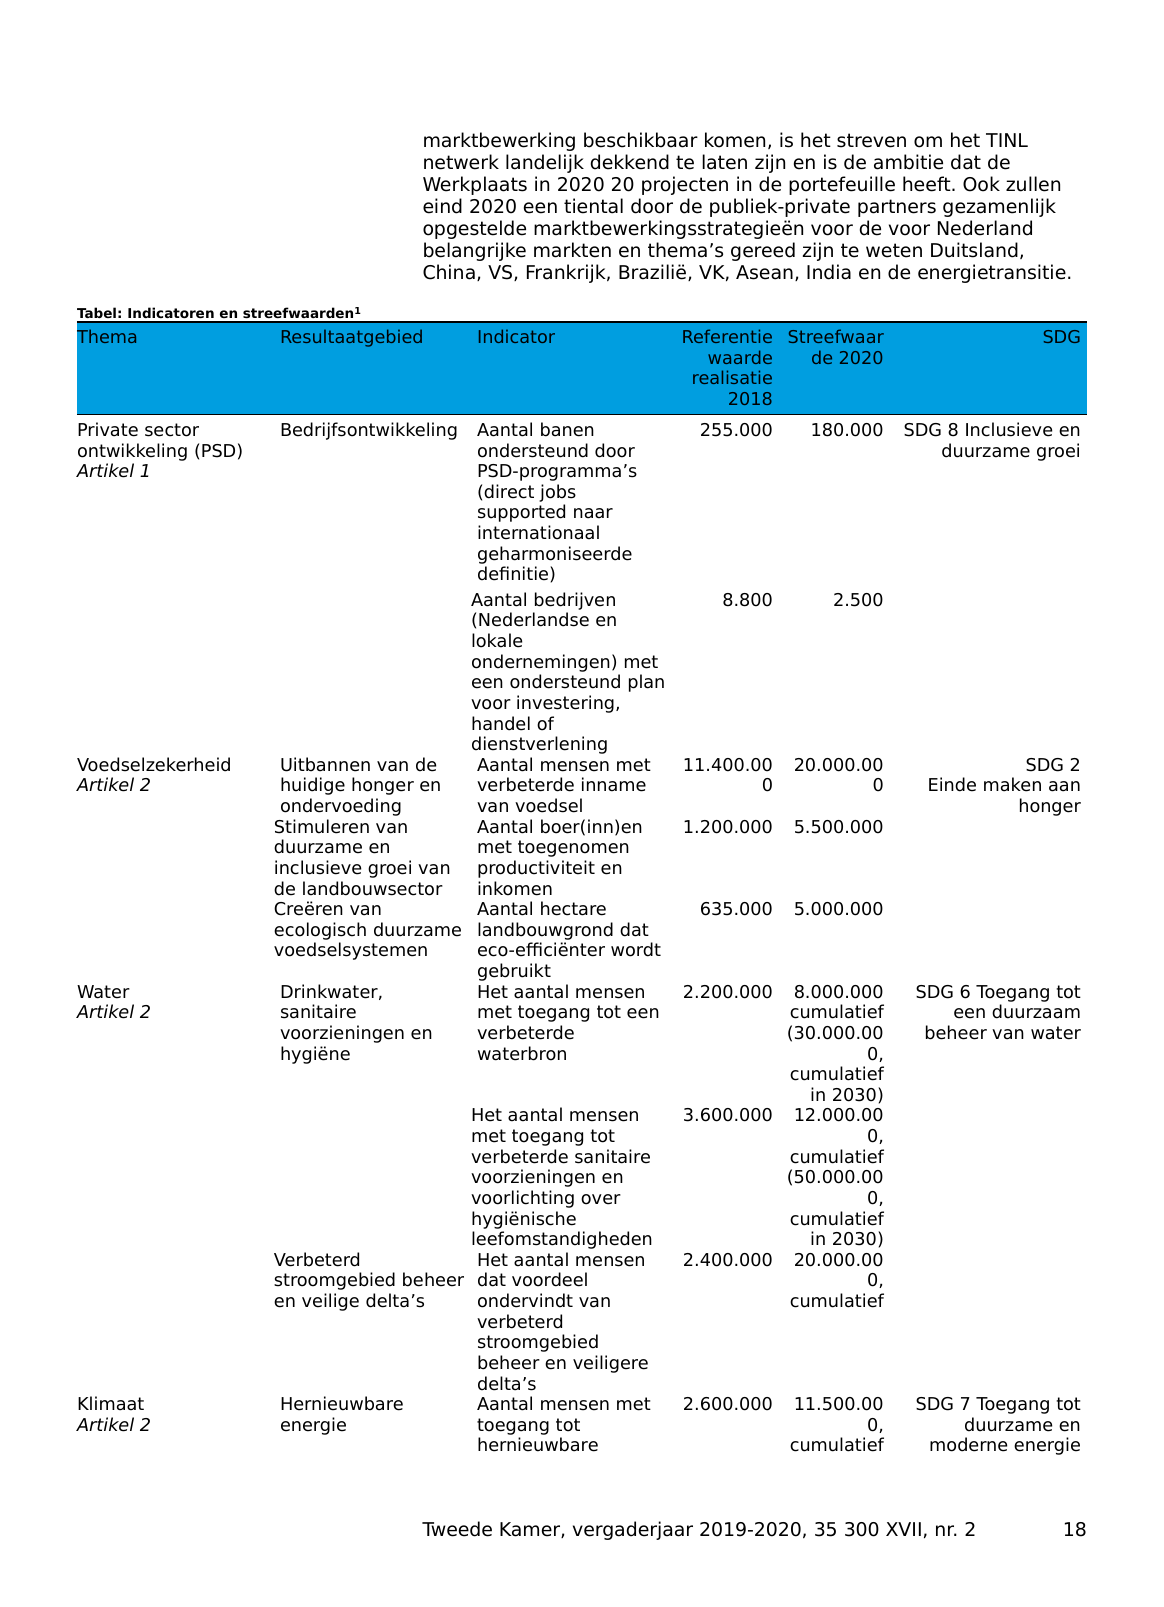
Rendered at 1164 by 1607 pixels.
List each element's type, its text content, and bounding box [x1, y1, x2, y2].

table_cell Het aantal mensen dat voordeel ondervindt van verbeterd stroomgebied beheer en veiligere delta’s [471, 1250, 668, 1394]
table_cell Aantal banen ondersteund door PSD-programma’s (direct jobs supported naar internationaal geharmoniseerde definitie) [471, 415, 668, 585]
table_cell Voedselzekerheid Artikel 2 [77, 755, 274, 982]
table_cell Creëren van ecologisch duurzame voedselsystemen [274, 899, 471, 982]
table_cell 11.500.000, cumulatief [779, 1394, 889, 1456]
table_cell SDG 8 Inclusieve en duurzame groei [890, 415, 1087, 755]
table_cell SDG 7 Toegang tot duurzame en moderne energie [890, 1394, 1087, 1456]
table_cell Verbeterd stroomgebied beheer en veilige delta’s [274, 1250, 471, 1394]
table_cell 2.600.000 [668, 1394, 779, 1456]
table_cell 2.400.000 [668, 1250, 779, 1394]
table_cell Bedrijfsontwikkeling [274, 415, 471, 755]
table_cell SDG 6 Toegang tot een duurzaam beheer van water [890, 982, 1087, 1394]
table_cell 1.200.000 [668, 817, 779, 899]
table_cell 12.000.000, cumulatief (50.000.000, cumulatief in 2030) [779, 1105, 889, 1250]
table_cell Hernieuwbare energie [274, 1394, 471, 1456]
table_cell 8.000.000 cumulatief (30.000.000, cumulatief in 2030) [779, 982, 889, 1105]
table_cell Indicator [471, 323, 668, 414]
table_cell Private sector ontwikkeling (PSD) Artikel 1 [77, 415, 274, 755]
table_cell Resultaatgebied [274, 323, 471, 414]
table_cell SDG 2 Einde maken aan honger [890, 755, 1087, 982]
table_cell 8.800 [668, 585, 779, 755]
table_cell Het aantal mensen met toegang tot verbeterde sanitaire voorzieningen en voorlichting over hygiënische leefomstandigheden [471, 1105, 668, 1250]
table_cell 3.600.000 [668, 1105, 779, 1250]
table_cell Aantal mensen met toegang tot hernieuwbare [471, 1394, 668, 1456]
table_cell Drinkwater, sanitaire voorzieningen en hygiëne [274, 982, 471, 1250]
table_cell Stimuleren van duurzame en inclusieve groei van de landbouwsector [274, 817, 471, 899]
table_cell 635.000 [668, 899, 779, 982]
table_cell Het aantal mensen met toegang tot een verbeterde waterbron [471, 982, 668, 1105]
table_header Tabel: Indicatoren en streefwaarden1 [77, 306, 1087, 321]
table_cell Referentiewaarde realisatie 2018 [668, 323, 779, 414]
table_cell Aantal mensen met verbeterde inname van voedsel [471, 755, 668, 817]
table_cell 20.000.000, cumulatief [779, 1250, 889, 1394]
table_cell Uitbannen van de huidige honger en ondervoeding [274, 755, 471, 817]
table_cell 180.000 [779, 415, 889, 585]
table_cell Klimaat Artikel 2 [77, 1394, 274, 1456]
table_cell 20.000.000 [779, 755, 889, 817]
table_cell 2.200.000 [668, 982, 779, 1105]
table_cell 2.500 [779, 585, 889, 755]
table_cell 5.000.000 [779, 899, 889, 982]
table_cell SDG [890, 323, 1087, 414]
table_cell Water Artikel 2 [77, 982, 274, 1394]
table_cell Thema [77, 323, 274, 414]
text marktbewerking beschikbaar komen, is het streven om het TINL netwerk landelijk dekkend te laten zijn en is de ambitie dat de Werkplaats in 2020 20 projecten in de portefeuille heeft. Ook zullen eind 2020 een tiental door de publiek-private partners gezamenlijk opgestelde marktbewerkingsstrategieën voor de voor Nederland belangrijke markten en thema’s gereed zijn te weten Duitsland, China, VS, Frankrijk, Brazilië, VK, Asean, India en de energietransitie. [422, 130, 1087, 284]
table_cell 255.000 [668, 415, 779, 585]
table_cell Aantal bedrijven (Nederlandse en lokale ondernemingen) met een ondersteund plan voor investering, handel of dienstverlening [471, 585, 668, 755]
table_cell 5.500.000 [779, 817, 889, 899]
table_cell Aantal boer(inn)en met toegenomen productiviteit en inkomen [471, 817, 668, 899]
table_cell 11.400.000 [668, 755, 779, 817]
table_cell Streefwaarde 2020 [779, 323, 889, 414]
table_cell Aantal hectare landbouwgrond dat eco-efficiënter wordt gebruikt [471, 899, 668, 982]
